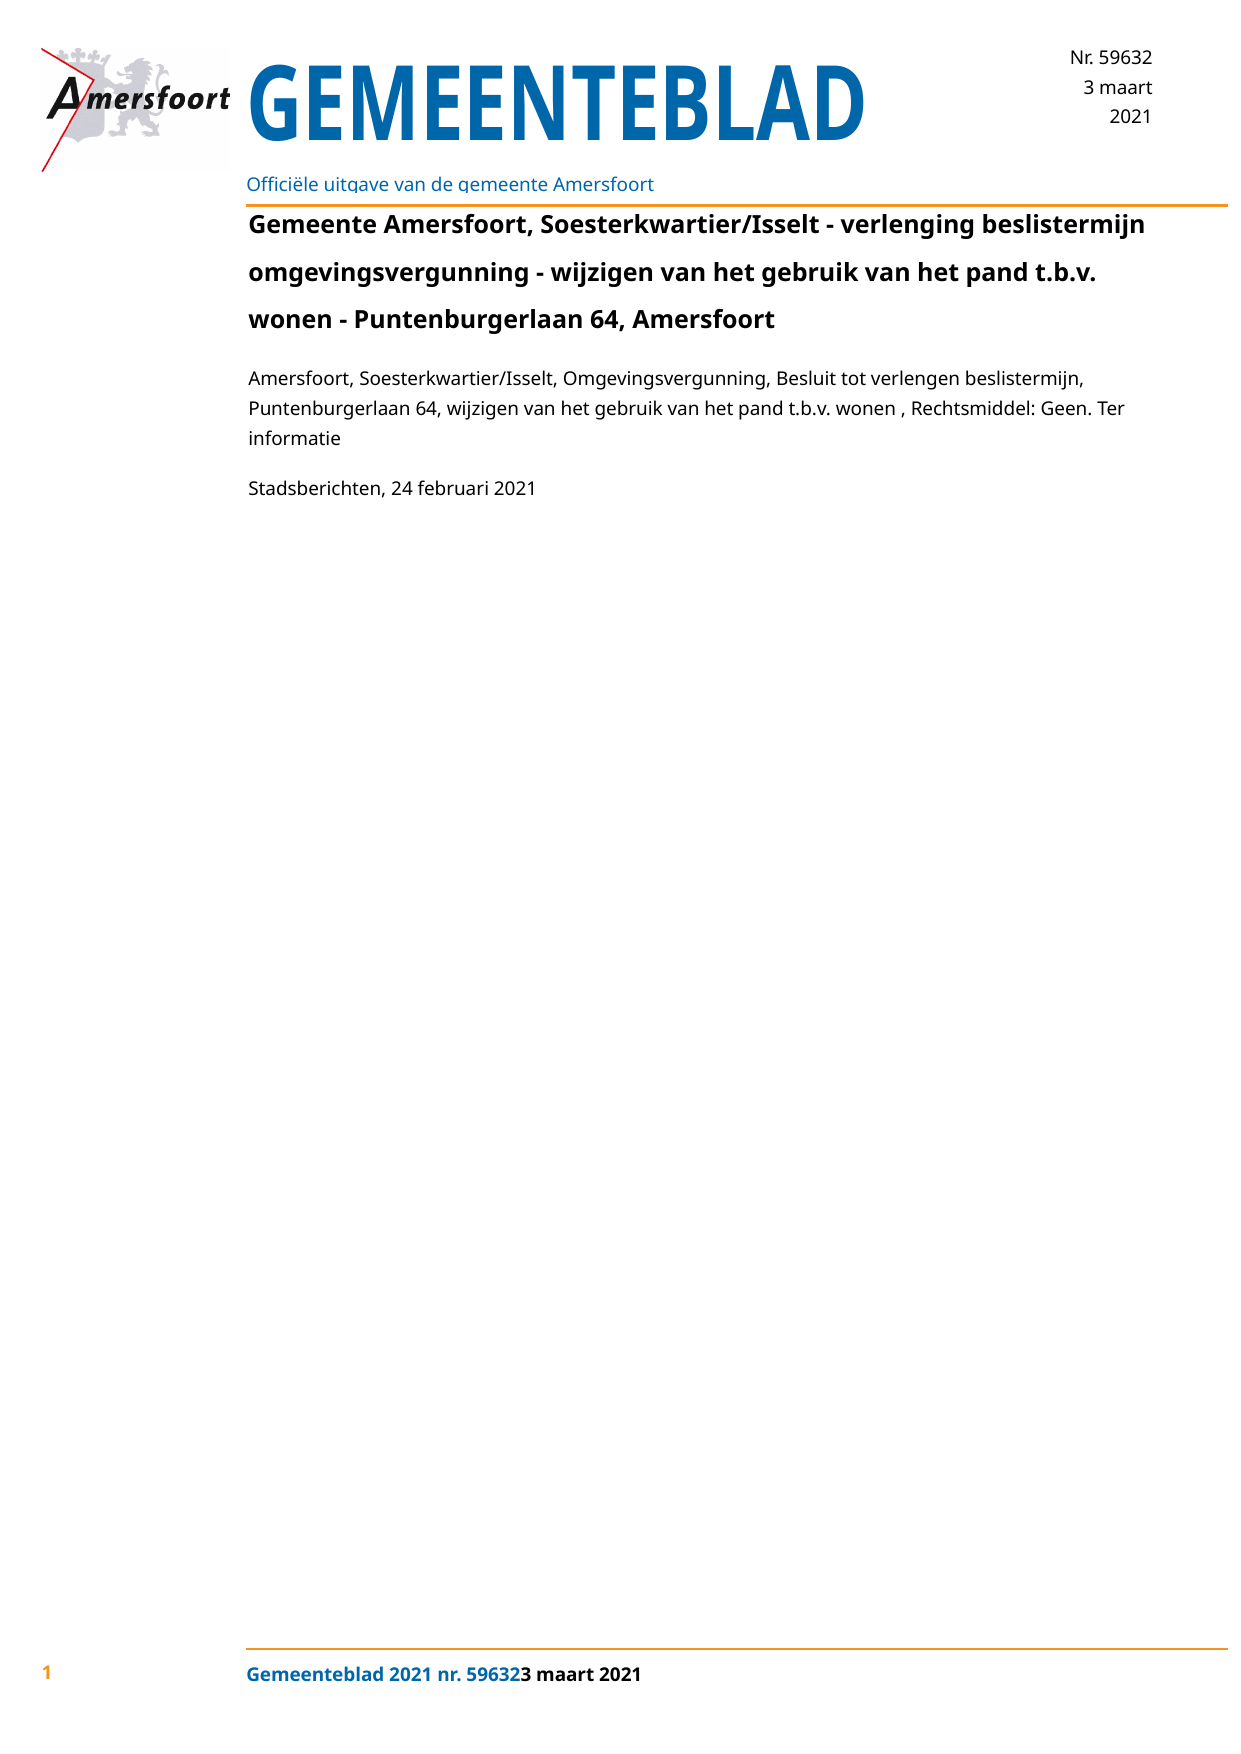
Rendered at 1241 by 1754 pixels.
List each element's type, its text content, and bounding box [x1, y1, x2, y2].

text Gemeente Amersfoort, Soesterkwartier/Isselt - verlenging beslistermijn omgevingsvergunning - wijzigen van het gebruik van het pand t.b.v. wonen - Puntenburgerlaan 64, Amersfoort [248, 207, 1152, 336]
text Stadsberichten, 24 februari 2021 [248, 475, 1152, 501]
picture [41, 47, 231, 172]
text Amersfoort, Soesterkwartier/Isselt, Omgevingsvergunning, Besluit tot verlengen beslistermijn, Puntenburgerlaan 64, wijzigen van het gebruik van het pand t.b.v. wonen , Rechtsmiddel: Geen. Ter informatie [248, 366, 1152, 450]
